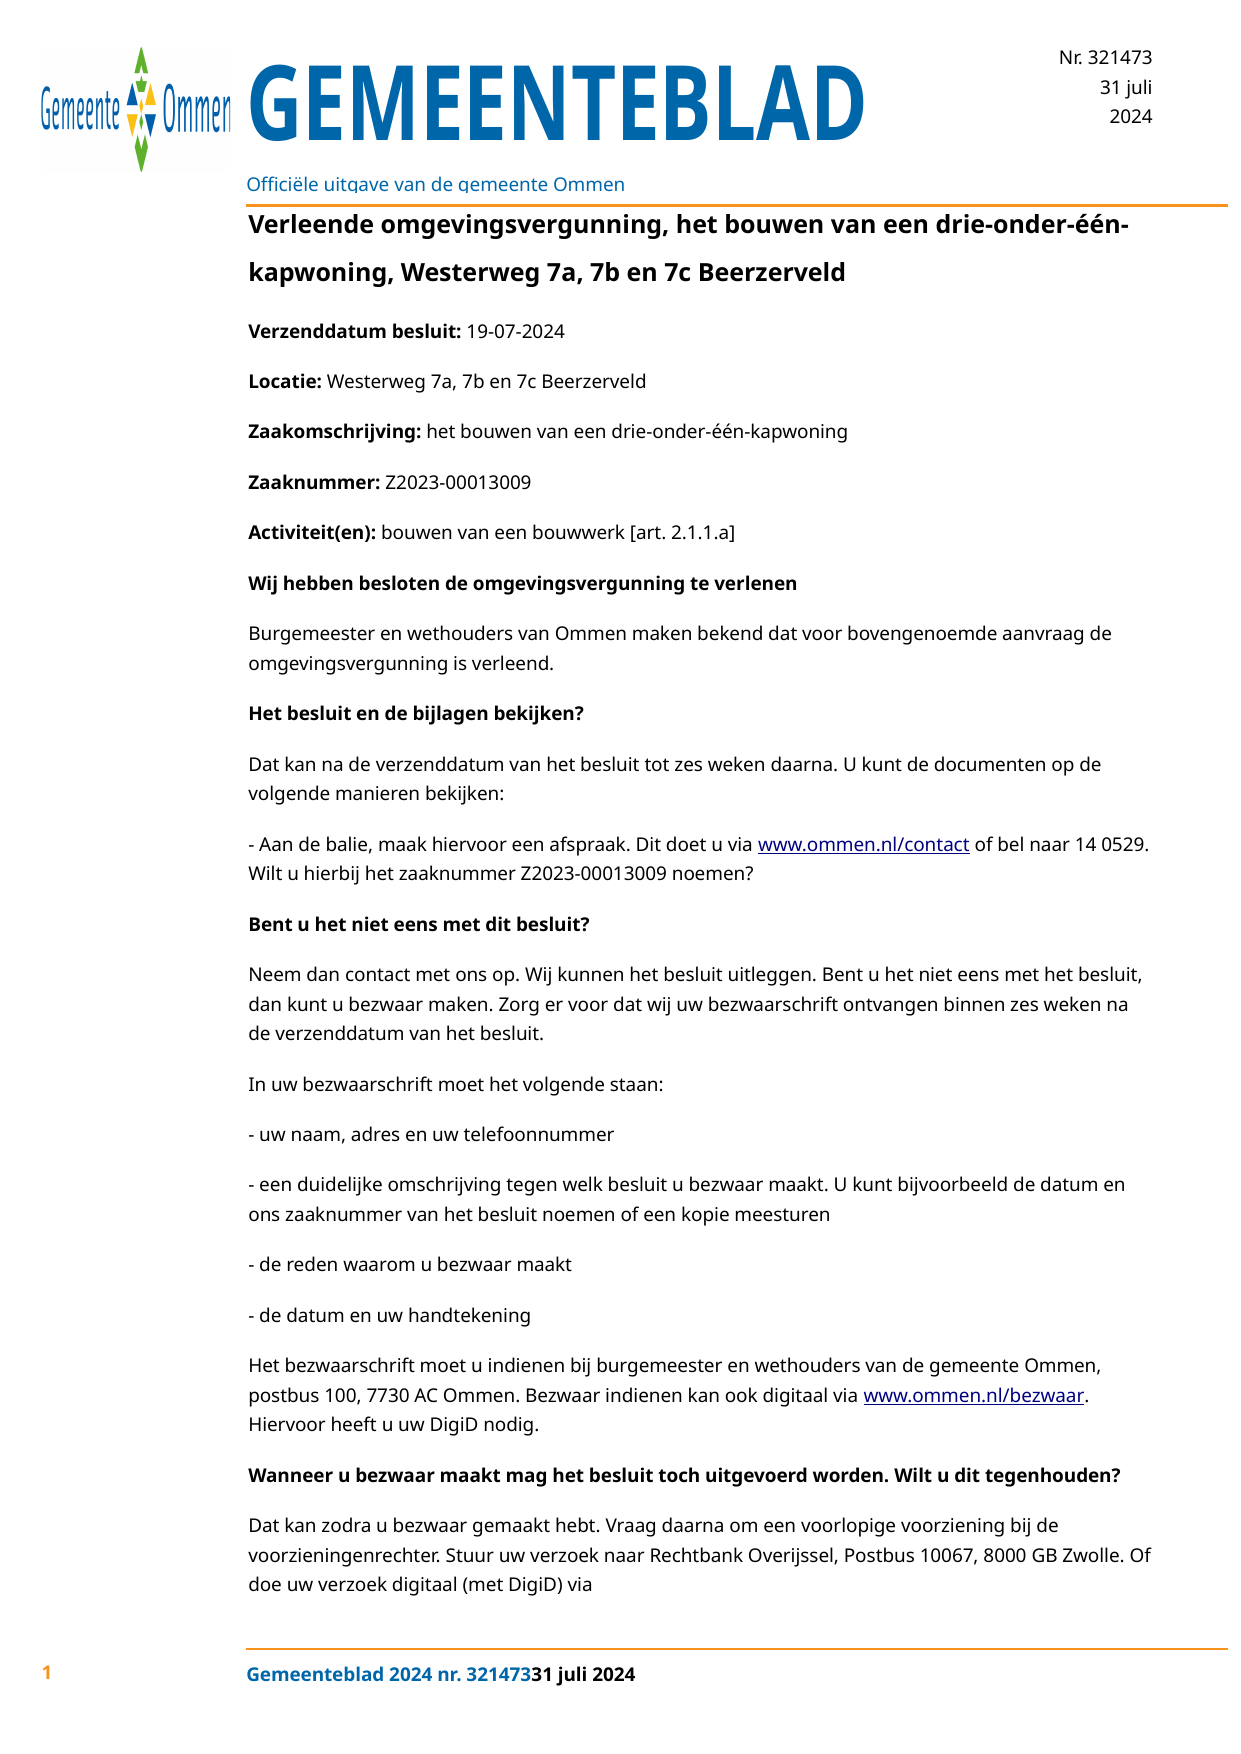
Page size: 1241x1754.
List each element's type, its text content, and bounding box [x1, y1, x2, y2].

text Wanneer u bezwaar maakt mag het besluit toch uitgevoerd worden. Wilt u dit tegenhouden? [248, 1462, 1152, 1488]
text In uw bezwaarschrift moet het volgende staan: [248, 1071, 1152, 1097]
text - uw naam, adres en uw telefoonnummer [248, 1121, 1152, 1147]
text Dat kan na de verzenddatum van het besluit tot zes weken daarna. U kunt de documenten op de volgende manieren bekijken: [248, 751, 1152, 806]
text Verzenddatum besluit: 19-07-2024 [248, 318, 1152, 344]
text Wij hebben besloten de omgevingsvergunning te verlenen [248, 570, 1152, 596]
text Het bezwaarschrift moet u indienen bij burgemeester en wethouders van de gemeente Ommen, postbus 100, 7730 AC Ommen. Bezwaar indienen kan ook digitaal via www.ommen.nl/bezwaar. Hiervoor heeft u uw DigiD nodig. [248, 1352, 1152, 1437]
text Bent u het niet eens met dit besluit? [248, 911, 1152, 937]
text Het besluit en de bijlagen bekijken? [248, 700, 1152, 726]
text Burgemeester en wethouders van Ommen maken bekend dat voor bovengenoemde aanvraag de omgevingsvergunning is verleend. [248, 620, 1152, 676]
text Dat kan zodra u bezwaar gemaakt hebt. Vraag daarna om een voorlopige voorziening bij de voorzieningenrechter. Stuur uw verzoek naar Rechtbank Overijssel, Postbus 10067, 8000 GB Zwolle. Of doe uw verzoek digitaal (met DigiD) via [248, 1512, 1152, 1597]
text Activiteit(en): bouwen van een bouwwerk [art. 2.1.1.a] [248, 519, 1152, 545]
text - de datum en uw handtekening [248, 1302, 1152, 1328]
text Verleende omgevingsvergunning, het bouwen van een drie-onder-één-kapwoning, Westerweg 7a, 7b en 7c Beerzerveld [248, 207, 1152, 288]
text Zaakomschrijving: het bouwen van een drie-onder-één-kapwoning [248, 419, 1152, 444]
text - de reden waarom u bezwaar maakt [248, 1252, 1152, 1277]
picture [41, 47, 231, 172]
text - een duidelijke omschrijving tegen welk besluit u bezwaar maakt. U kunt bijvoorbeeld de datum en ons zaaknummer van het besluit noemen of een kopie meesturen [248, 1172, 1152, 1227]
text Zaaknummer: Z2023-00013009 [248, 469, 1152, 495]
text - Aan de balie, maak hiervoor een afspraak. Dit doet u via www.ommen.nl/contact of bel naar 14 0529. Wilt u hierbij het zaaknummer Z2023-00013009 noemen? [248, 831, 1152, 886]
text Locatie: Westerweg 7a, 7b en 7c Beerzerveld [248, 368, 1152, 394]
text Neem dan contact met ons op. Wij kunnen het besluit uitleggen. Bent u het niet eens met het besluit, dan kunt u bezwaar maken. Zorg er voor dat wij uw bezwaarschrift ontvangen binnen zes weken na de verzenddatum van het besluit. [248, 961, 1152, 1046]
